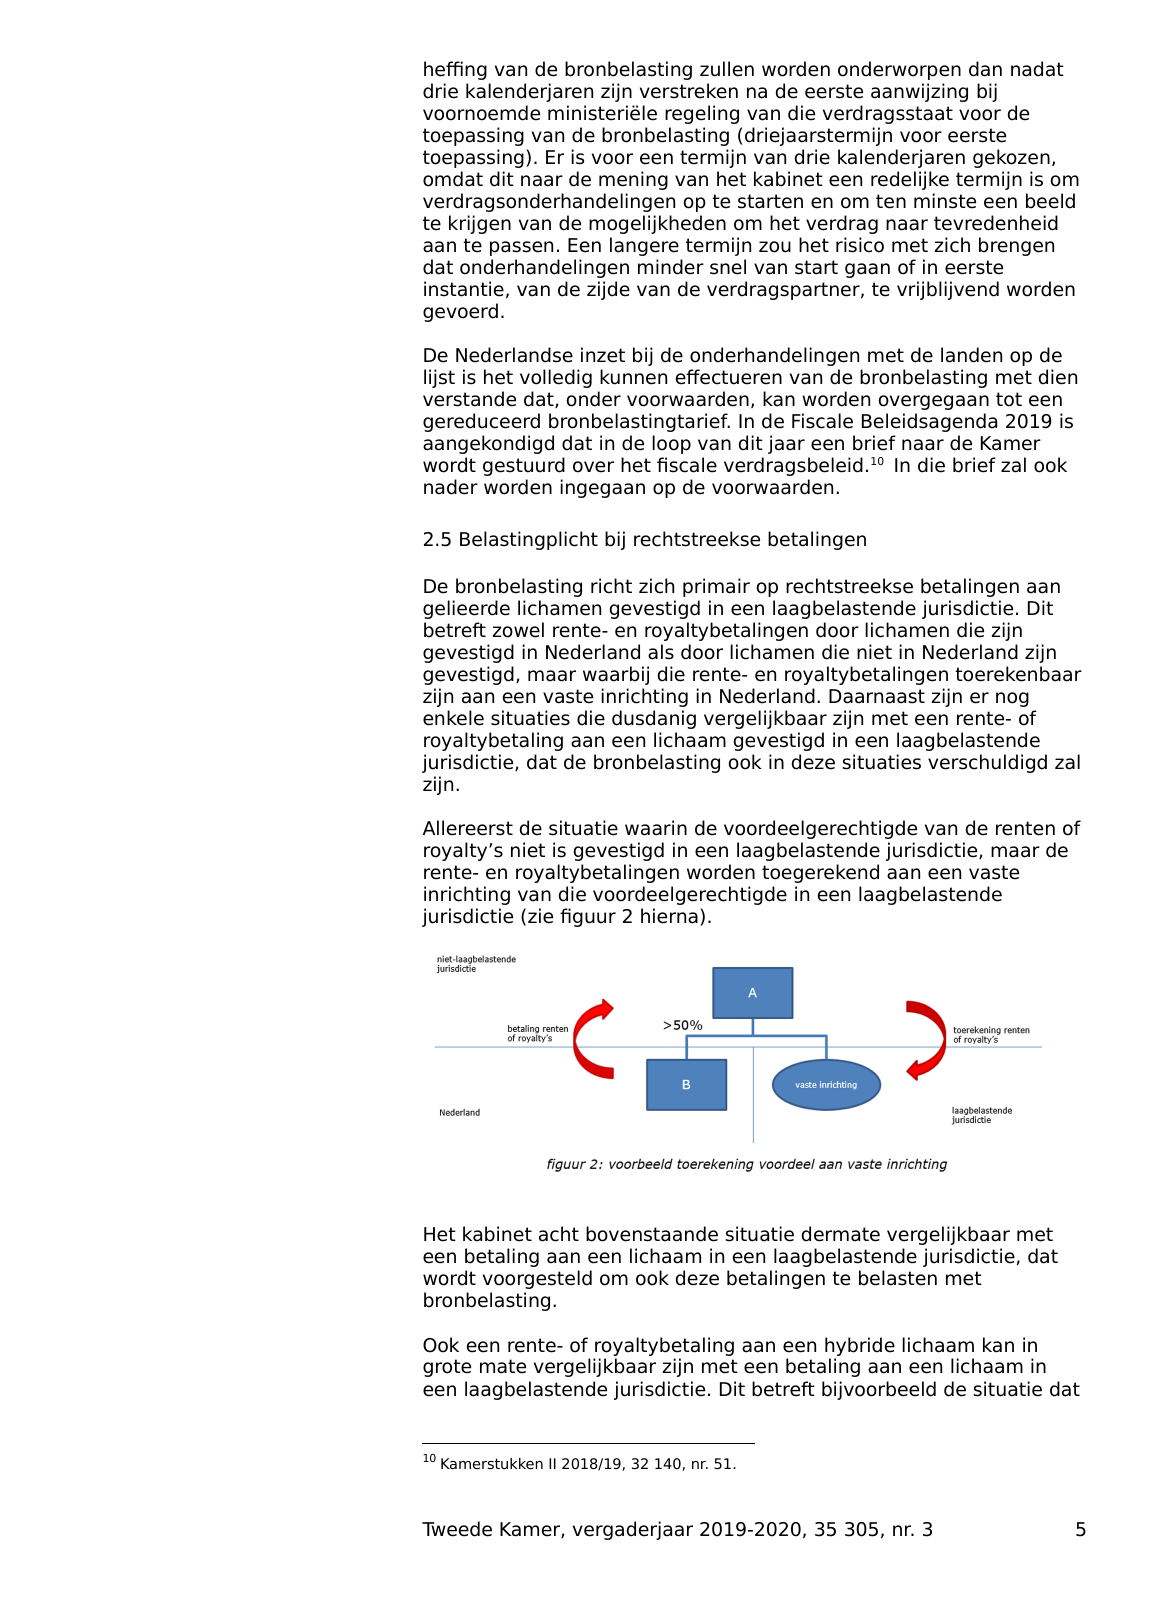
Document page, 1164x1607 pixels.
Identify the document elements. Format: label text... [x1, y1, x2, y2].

picture [422, 950, 1072, 1181]
text Ook een rente- of royaltybetaling aan een hybride lichaam kan in grote mate vergelijkbaar zijn met een betaling aan een lichaam in een laagbelastende jurisdictie. Dit betreft bijvoorbeeld de situatie dat [422, 1334, 1087, 1400]
text heffing van de bronbelasting zullen worden onderworpen dan nadat drie kalenderjaren zijn verstreken na de eerste aanwijzing bij voornoemde ministeriële regeling van die verdragsstaat voor de toepassing van de bronbelasting (driejaarstermijn voor eerste toepassing). Er is voor een termijn van drie kalenderjaren gekozen, omdat dit naar de mening van het kabinet een redelijke termijn is om verdragsonderhandelingen op te starten en om ten minste een beeld te krijgen van de mogelijkheden om het verdrag naar tevredenheid aan te passen. Een langere termijn zou het risico met zich brengen dat onderhandelingen minder snel van start gaan of in eerste instantie, van de zijde van de verdragspartner, te vrijblijvend worden gevoerd. [422, 59, 1087, 323]
text Het kabinet acht bovenstaande situatie dermate vergelijkbaar met een betaling aan een lichaam in een laagbelastende jurisdictie, dat wordt voorgesteld om ook deze betalingen te belasten met bronbelasting. [422, 1224, 1087, 1312]
text Allereerst de situatie waarin de voordeelgerechtigde van de renten of royalty’s niet is gevestigd in een laagbelastende jurisdictie, maar de rente- en royaltybetalingen worden toegerekend aan een vaste inrichting van die voordeelgerechtigde in een laagbelastende jurisdictie (zie figuur 2 hierna). [422, 818, 1087, 928]
text De bronbelasting richt zich primair op rechtstreekse betalingen aan gelieerde lichamen gevestigd in een laagbelastende jurisdictie. Dit betreft zowel rente- en royaltybetalingen door lichamen die zijn gevestigd in Nederland als door lichamen die niet in Nederland zijn gevestigd, maar waarbij die rente- en royaltybetalingen toerekenbaar zijn aan een vaste inrichting in Nederland. Daarnaast zijn er nog enkele situaties die dusdanig vergelijkbaar zijn met een rente- of royaltybetaling aan een lichaam gevestigd in een laagbelastende jurisdictie, dat de bronbelasting ook in deze situaties verschuldigd zal zijn. [422, 576, 1087, 796]
subtitle 2.5 Belastingplicht bij rechtstreekse betalingen [422, 529, 1087, 551]
text De Nederlandse inzet bij de onderhandelingen met de landen op de lijst is het volledig kunnen effectueren van de bronbelasting met dien verstande dat, onder voorwaarden, kan worden overgegaan tot een gereduceerd bronbelastingtarief. In de Fiscale Beleidsagenda 2019 is aangekondigd dat in de loop van dit jaar een brief naar de Kamer wordt gestuurd over het fiscale verdragsbeleid. In die brief zal ook nader worden ingegaan op de voorwaarden. [422, 345, 1087, 499]
text Kamerstukken II 2018/19, 32 140, nr. 51. [422, 1452, 1087, 1474]
